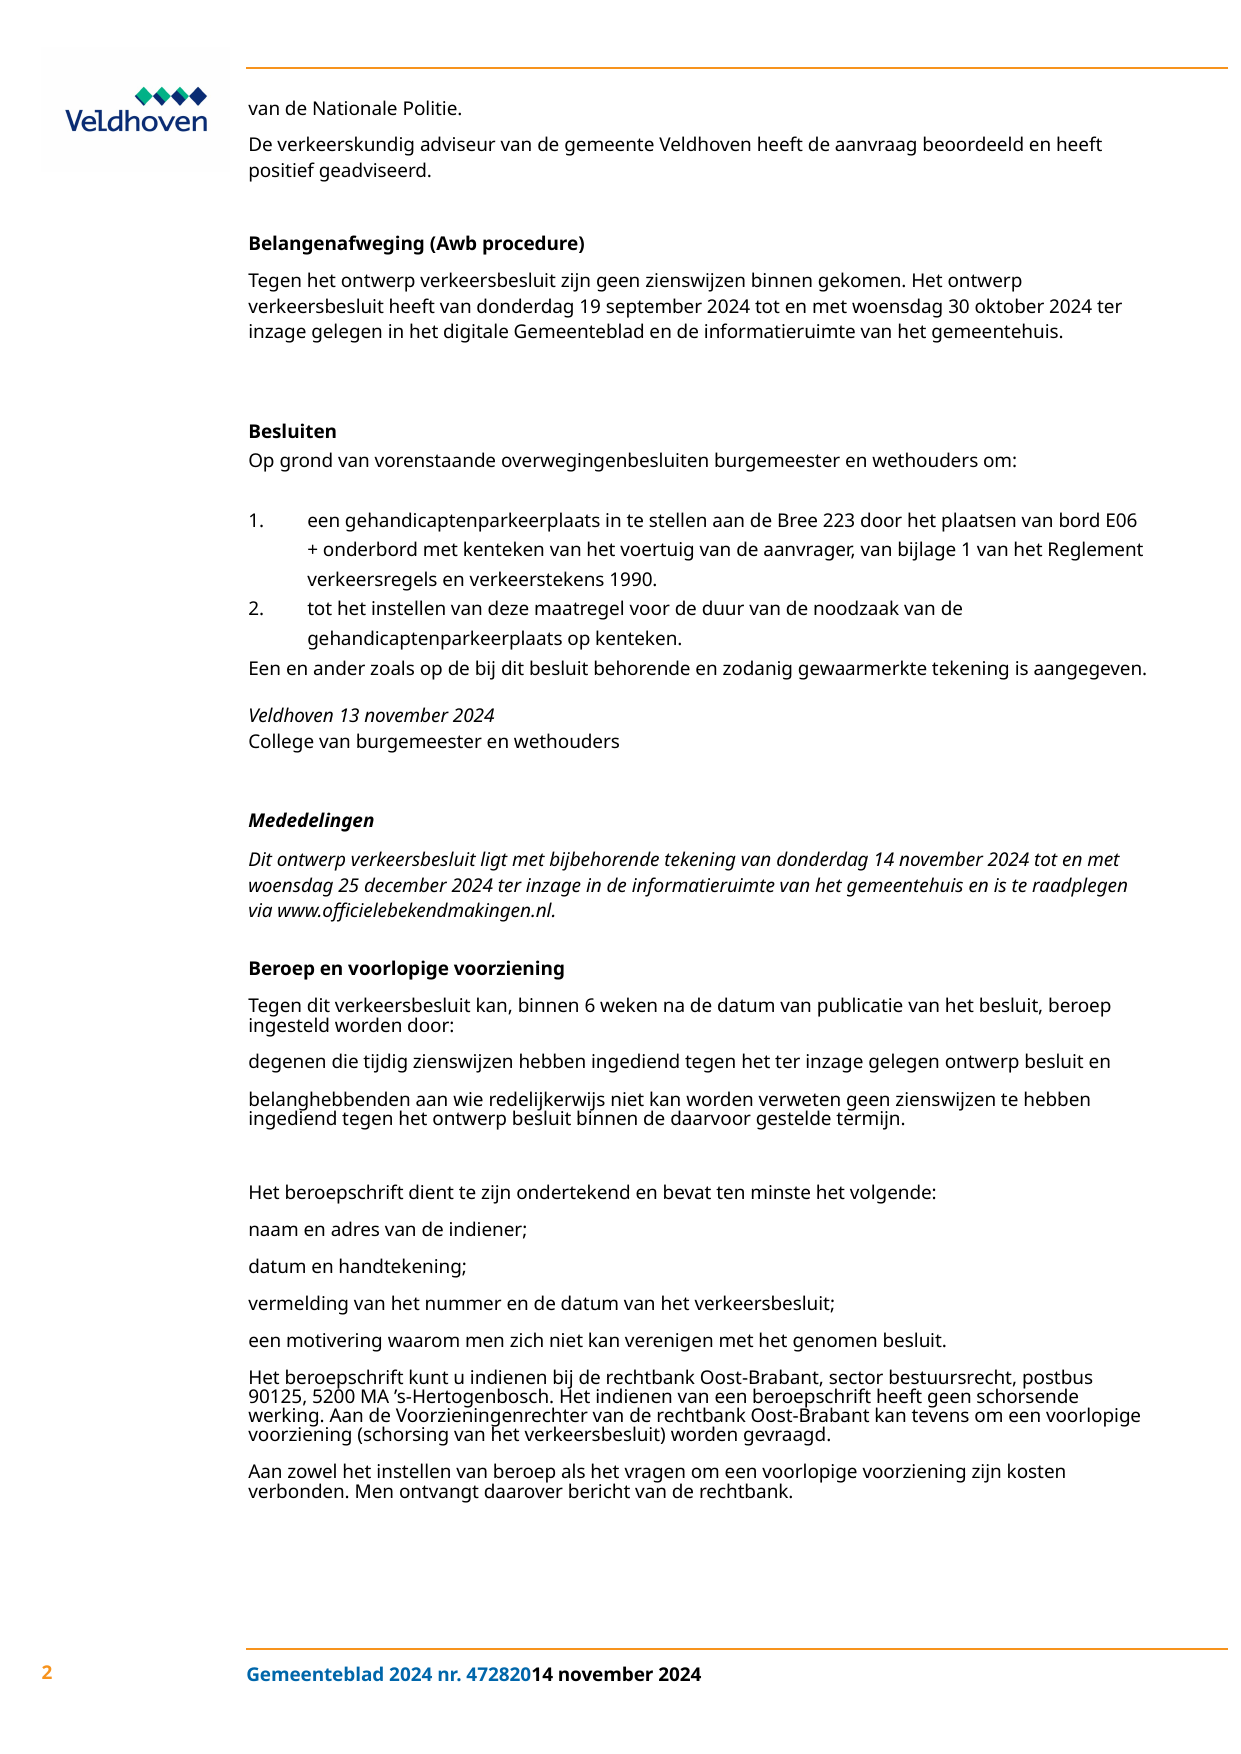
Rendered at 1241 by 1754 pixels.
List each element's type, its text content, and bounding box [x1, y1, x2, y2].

text Tegen het ontwerp verkeersbesluit zijn geen zienswijzen binnen gekomen. Het ontwerp verkeersbesluit heeft van donderdag 19 september 2024 tot en met woensdag 30 oktober 2024 ter inzage gelegen in het digitale Gemeenteblad en de informatieruimte van het gemeentehuis. [248, 267, 1152, 344]
text Veldhoven 13 november 2024 [248, 702, 1152, 728]
text Op grond van vorenstaande overwegingenbesluiten burgemeester en wethouders om: [248, 448, 1152, 473]
text Besluiten [248, 418, 1152, 444]
text van de Nationale Politie. [248, 95, 1152, 121]
text Het beroepschrift dient te zijn ondertekend en bevat ten minste het volgende: [248, 1184, 1152, 1203]
text datum en handtekening; [248, 1258, 1152, 1277]
text Tegen dit verkeersbesluit kan, binnen 6 weken na de datum van publicatie van het besluit, beroep ingesteld worden door: [248, 997, 1152, 1036]
text Een en ander zoals op de bij dit besluit behorende en zodanig gewaarmerkte tekening is aangegeven. [248, 655, 1152, 680]
text Dit ontwerp verkeersbesluit ligt met bijbehorende tekening van donderdag 14 november 2024 tot en met woensdag 25 december 2024 ter inzage in de informatieruimte van het gemeentehuis en is te raadplegen via www.officielebekendmakingen.nl. [248, 846, 1152, 923]
text degenen die tijdig zienswijzen hebben ingediend tegen het ter inzage gelegen ontwerp besluit en [248, 1053, 1152, 1073]
text belanghebbenden aan wie redelijkerwijs niet kan worden verweten geen zienswijzen te hebben ingediend tegen het ontwerp besluit binnen de daarvoor gestelde termijn. [248, 1091, 1152, 1129]
text Belangenafweging (Awb procedure) [248, 231, 1152, 256]
list een gehandicaptenparkeerplaats in te stellen aan de Bree 223 door het plaatsen van bord E06 + onderbord met kenteken van het voertuig van de aanvrager, van bijlage 1 van het Reglement verkeersregels en verkeerstekens 1990. [248, 507, 1152, 592]
text De verkeerskundig adviseur van de gemeente Veldhoven heeft de aanvraag beoordeeld en heeft positief geadviseerd. [248, 131, 1152, 183]
text vermelding van het nummer en de datum van het verkeersbesluit; [248, 1295, 1152, 1314]
list tot het instellen van deze maatregel voor de duur van de noodzaak van de gehandicaptenparkeerplaats op kenteken. [248, 596, 1152, 651]
text College van burgemeester en wethouders [248, 728, 1152, 754]
text Mededelingen [248, 807, 1152, 833]
text Beroep en voorlopige voorziening [248, 960, 1152, 979]
picture [41, 47, 231, 172]
text Aan zowel het instellen van beroep als het vragen om een voorlopige voorziening zijn kosten verbonden. Men ontvangt daarover bericht van de rechtbank. [248, 1463, 1152, 1502]
text naam en adres van de indiener; [248, 1221, 1152, 1240]
text een motivering waarom men zich niet kan verenigen met het genomen besluit. [248, 1332, 1152, 1351]
text Het beroepschrift kunt u indienen bij de rechtbank Oost-Brabant, sector bestuursrecht, postbus 90125, 5200 MA ’s-Hertogenbosch. Het indienen van een beroepschrift heeft geen schorsende werking. Aan de Voorzieningenrechter van de rechtbank Oost-Brabant kan tevens om een voorlopige voorziening (schorsing van het verkeersbesluit) worden gevraagd. [248, 1369, 1152, 1446]
